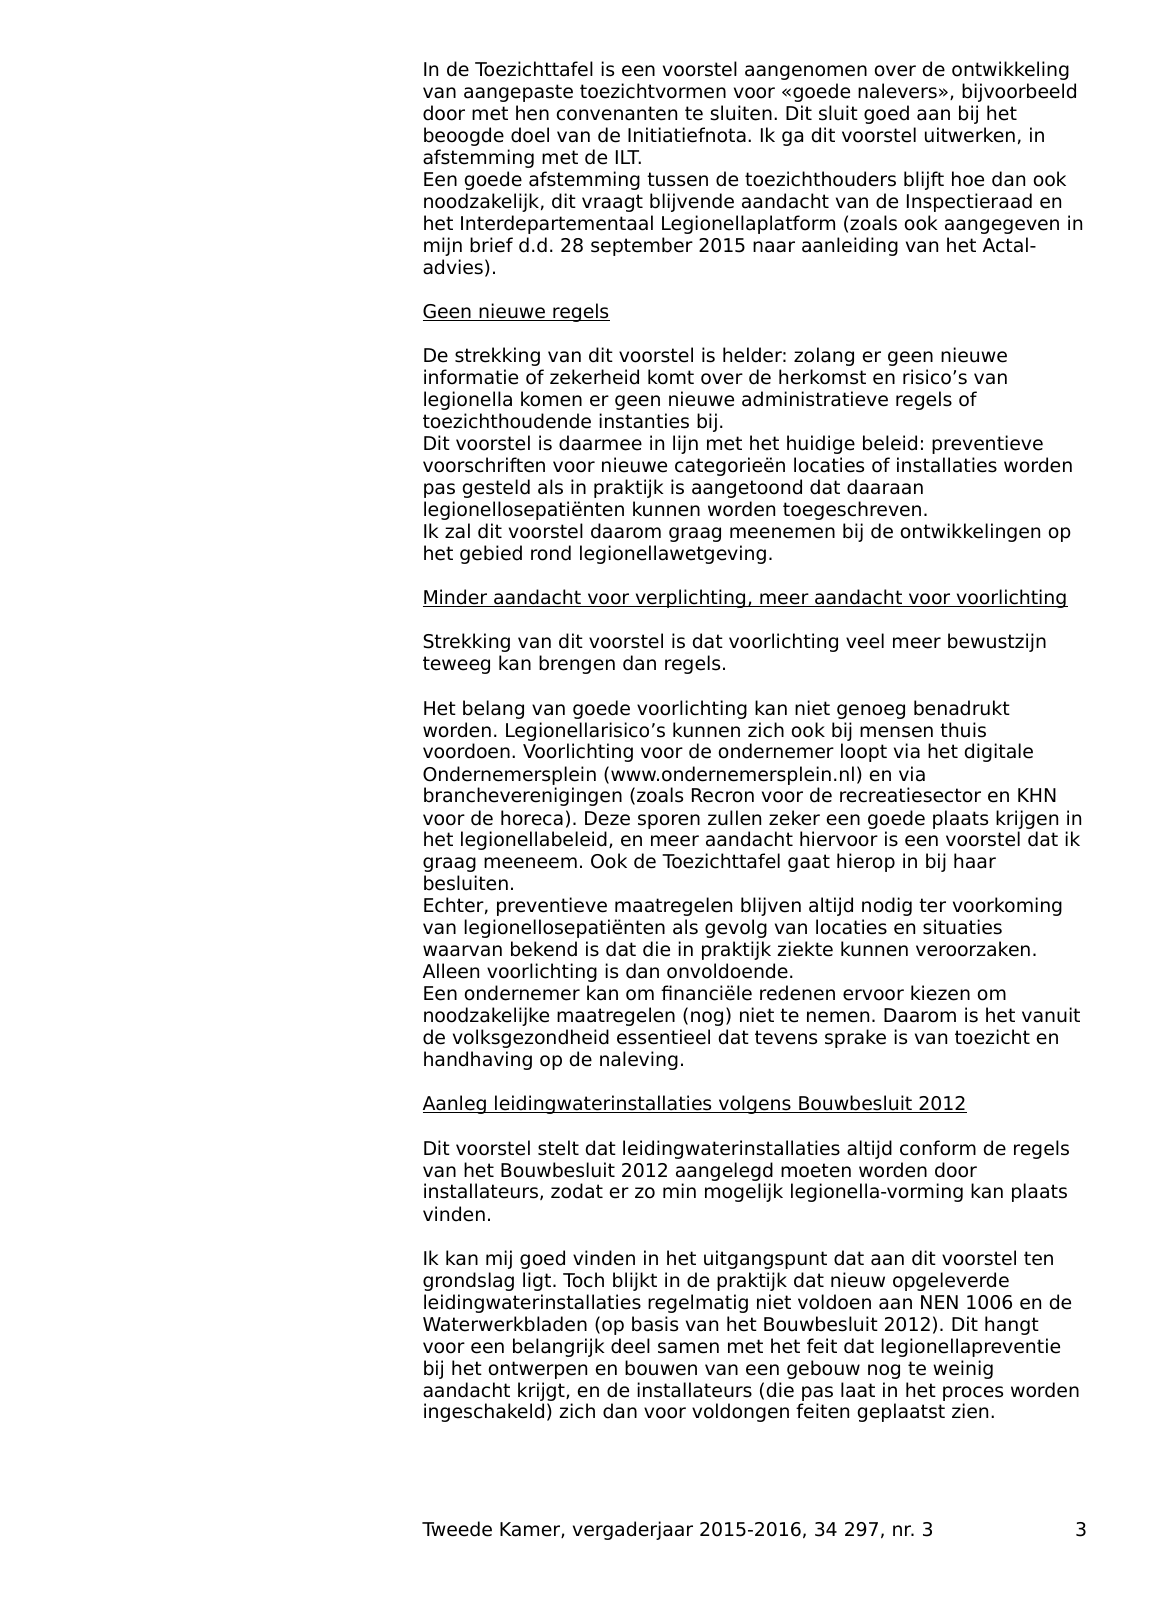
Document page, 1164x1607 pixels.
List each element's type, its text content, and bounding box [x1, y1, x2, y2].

subtitle Minder aandacht voor verplichting, meer aandacht voor voorlichting [422, 587, 1087, 609]
text De strekking van dit voorstel is helder: zolang er geen nieuwe informatie of zekerheid komt over de herkomst en risico’s van legionella komen er geen nieuwe administratieve regels of toezichthoudende instanties bij. [422, 345, 1087, 433]
text Dit voorstel is daarmee in lijn met het huidige beleid: preventieve voorschriften voor nieuwe categorieën locaties of installaties worden pas gesteld als in praktijk is aangetoond dat daaraan legionellosepatiënten kunnen worden toegeschreven. [422, 433, 1087, 521]
text Ik kan mij goed vinden in het uitgangspunt dat aan dit voorstel ten grondslag ligt. Toch blijkt in de praktijk dat nieuw opgeleverde leidingwaterinstallaties regelmatig niet voldoen aan NEN 1006 en de Waterwerkbladen (op basis van het Bouwbesluit 2012). Dit hangt voor een belangrijk deel samen met het feit dat legionellapreventie bij het ontwerpen en bouwen van een gebouw nog te weinig aandacht krijgt, en de installateurs (die pas laat in het proces worden ingeschakeld) zich dan voor voldongen feiten geplaatst zien. [422, 1248, 1087, 1423]
text In de Toezichttafel is een voorstel aangenomen over de ontwikkeling van aangepaste toezichtvormen voor «goede nalevers», bijvoorbeeld door met hen convenanten te sluiten. Dit sluit goed aan bij het beoogde doel van de Initiatiefnota. Ik ga dit voorstel uitwerken, in afstemming met de ILT. [422, 59, 1087, 169]
text Strekking van dit voorstel is dat voorlichting veel meer bewustzijn teweeg kan brengen dan regels. [422, 631, 1087, 675]
text Het belang van goede voorlichting kan niet genoeg benadrukt worden. Legionellarisico’s kunnen zich ook bij mensen thuis voordoen. Voorlichting voor de ondernemer loopt via het digitale Ondernemersplein (www.ondernemersplein.nl) en via brancheverenigingen (zoals Recron voor de recreatiesector en KHN voor de horeca). Deze sporen zullen zeker een goede plaats krijgen in het legionellabeleid, en meer aandacht hiervoor is een voorstel dat ik graag meeneem. Ook de Toezichttafel gaat hierop in bij haar besluiten. [422, 697, 1087, 895]
subtitle Geen nieuwe regels [422, 301, 1087, 323]
text Een ondernemer kan om financiële redenen ervoor kiezen om noodzakelijke maatregelen (nog) niet te nemen. Daarom is het vanuit de volksgezondheid essentieel dat tevens sprake is van toezicht en handhaving op de naleving. [422, 983, 1087, 1071]
subtitle Aanleg leidingwaterinstallaties volgens Bouwbesluit 2012 [422, 1093, 1087, 1115]
text Dit voorstel stelt dat leidingwaterinstallaties altijd conform de regels van het Bouwbesluit 2012 aangelegd moeten worden door installateurs, zodat er zo min mogelijk legionella-vorming kan plaats vinden. [422, 1137, 1087, 1225]
text Ik zal dit voorstel daarom graag meenemen bij de ontwikkelingen op het gebied rond legionellawetgeving. [422, 521, 1087, 565]
text Echter, preventieve maatregelen blijven altijd nodig ter voorkoming van legionellosepatiënten als gevolg van locaties en situaties waarvan bekend is dat die in praktijk ziekte kunnen veroorzaken. Alleen voorlichting is dan onvoldoende. [422, 895, 1087, 983]
text Een goede afstemming tussen de toezichthouders blijft hoe dan ook noodzakelijk, dit vraagt blijvende aandacht van de Inspectieraad en het Interdepartementaal Legionellaplatform (zoals ook aangegeven in mijn brief d.d. 28 september 2015 naar aanleiding van het Actal-advies). [422, 169, 1087, 279]
